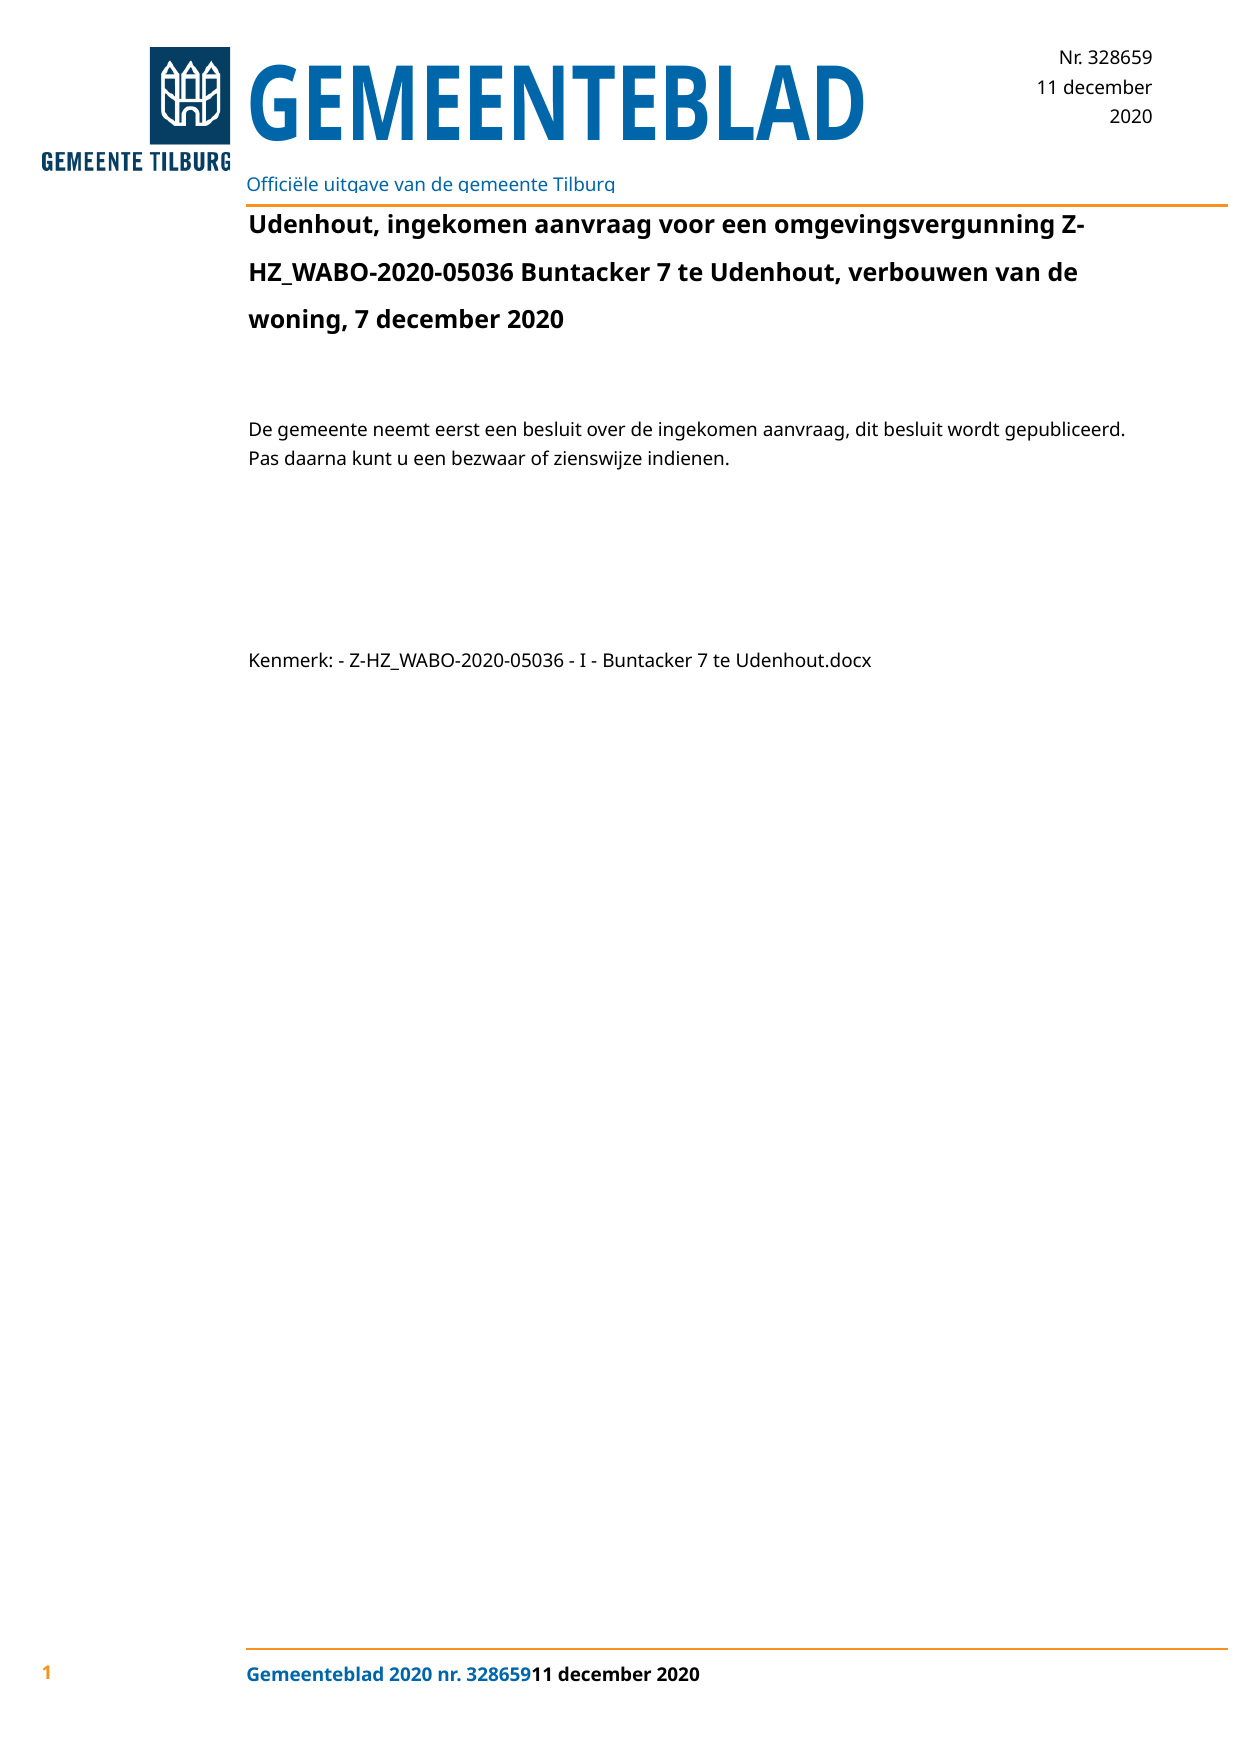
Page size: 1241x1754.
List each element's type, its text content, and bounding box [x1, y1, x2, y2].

text Kenmerk: - Z-HZ_WABO-2020-05036 - I - Buntacker 7 te Udenhout.docx [248, 647, 1152, 673]
picture [41, 47, 231, 172]
text De gemeente neemt eerst een besluit over de ingekomen aanvraag, dit besluit wordt gepubliceerd. Pas daarna kunt u een bezwaar of zienswijze indienen. [248, 416, 1152, 471]
text Udenhout, ingekomen aanvraag voor een omgevingsvergunning Z-HZ_WABO-2020-05036 Buntacker 7 te Udenhout, verbouwen van de woning, 7 december 2020 [248, 207, 1152, 336]
